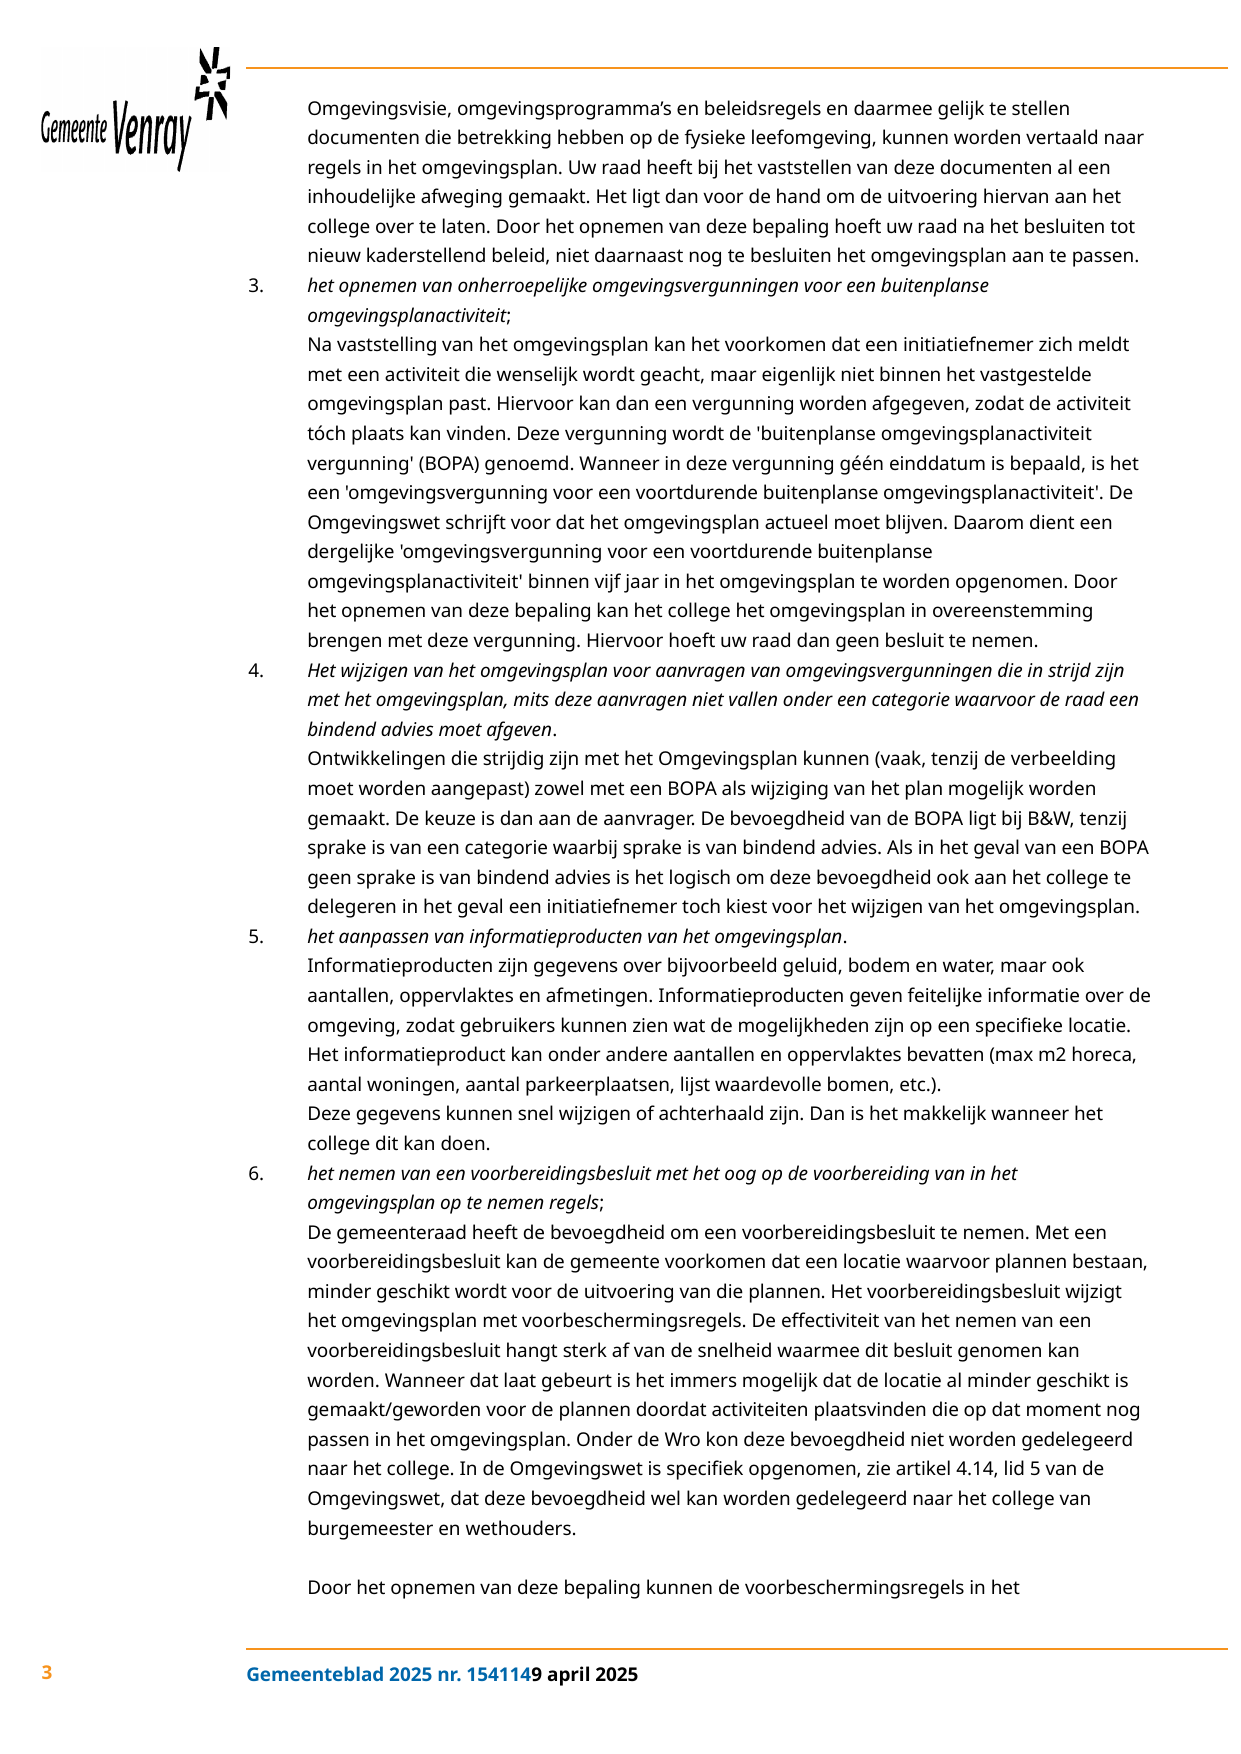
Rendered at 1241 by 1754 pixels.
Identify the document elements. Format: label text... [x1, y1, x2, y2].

list het nemen van een voorbereidingsbesluit met het oog op de voorbereiding van in het omgevingsplan op te nemen regels; [248, 1160, 1152, 1215]
list Informatieproducten zijn gegevens over bijvoorbeeld geluid, bodem en water, maar ook aantallen, oppervlaktes en afmetingen. Informatieproducten geven feitelijke informatie over de omgeving, zodat gebruikers kunnen zien wat de mogelijkheden zijn op een specifieke locatie. [248, 953, 1152, 1038]
list Het informatieproduct kan onder andere aantallen en oppervlaktes bevatten (max m2 horeca, aantal woningen, aantal parkeerplaatsen, lijst waardevolle bomen, etc.). [248, 1041, 1152, 1097]
list Deze gegevens kunnen snel wijzigen of achterhaald zijn. Dan is het makkelijk wanneer het college dit kan doen. [248, 1101, 1152, 1156]
list het aanpassen van informatieproducten van het omgevingsplan. [248, 923, 1152, 949]
list De gemeenteraad heeft de bevoegdheid om een voorbereidingsbesluit te nemen. Met een voorbereidingsbesluit kan de gemeente voorkomen dat een locatie waarvoor plannen bestaan, minder geschikt wordt voor de uitvoering van die plannen. Het voorbereidingsbesluit wijzigt het omgevingsplan met voorbeschermingsregels. De effectiviteit van het nemen van een voorbereidingsbesluit hangt sterk af van de snelheid waarmee dit besluit genomen kan worden. Wanneer dat laat gebeurt is het immers mogelijk dat de locatie al minder geschikt is gemaakt/geworden voor de plannen doordat activiteiten plaatsvinden die op dat moment nog passen in het omgevingsplan. Onder de Wro kon deze bevoegdheid niet worden gedelegeerd naar het college. In de Omgevingswet is specifiek opgenomen, zie artikel 4.14, lid 5 van de Omgevingswet, dat deze bevoegdheid wel kan worden gedelegeerd naar het college van burgemeester en wethouders. [248, 1219, 1152, 1541]
list Het wijzigen van het omgevingsplan voor aanvragen van omgevingsvergunningen die in strijd zijn met het omgevingsplan, mits deze aanvragen niet vallen onder een categorie waarvoor de raad een bindend advies moet afgeven. [248, 657, 1152, 742]
list het opnemen van onherroepelijke omgevingsvergunningen voor een buitenplanse omgevingsplanactiviteit; [248, 272, 1152, 328]
list Omgevingsvisie, omgevingsprogramma’s en beleidsregels en daarmee gelijk te stellen documenten die betrekking hebben op de fysieke leefomgeving, kunnen worden vertaald naar regels in het omgevingsplan. Uw raad heeft bij het vaststellen van deze documenten al een inhoudelijke afweging gemaakt. Het ligt dan voor de hand om de uitvoering hiervan aan het college over te laten. Door het opnemen van deze bepaling hoeft uw raad na het besluiten tot nieuw kaderstellend beleid, niet daarnaast nog te besluiten het omgevingsplan aan te passen. [248, 95, 1152, 268]
list Ontwikkelingen die strijdig zijn met het Omgevingsplan kunnen (vaak, tenzij de verbeelding moet worden aangepast) zowel met een BOPA als wijziging van het plan mogelijk worden gemaakt. De keuze is dan aan de aanvrager. De bevoegdheid van de BOPA ligt bij B&W, tenzij sprake is van een categorie waarbij sprake is van bindend advies. Als in het geval van een BOPA geen sprake is van bindend advies is het logisch om deze bevoegdheid ook aan het college te delegeren in het geval een initiatiefnemer toch kiest voor het wijzigen van het omgevingsplan. [248, 746, 1152, 919]
picture [41, 47, 231, 172]
list Door het opnemen van deze bepaling kunnen de voorbeschermingsregels in het [248, 1574, 1152, 1600]
list Na vaststelling van het omgevingsplan kan het voorkomen dat een initiatiefnemer zich meldt met een activiteit die wenselijk wordt geacht, maar eigenlijk niet binnen het vastgestelde omgevingsplan past. Hiervoor kan dan een vergunning worden afgegeven, zodat de activiteit tóch plaats kan vinden. Deze vergunning wordt de 'buitenplanse omgevingsplanactiviteit vergunning' (BOPA) genoemd. Wanneer in deze vergunning géén einddatum is bepaald, is het een 'omgevingsvergunning voor een voortdurende buitenplanse omgevingsplanactiviteit'. De Omgevingswet schrijft voor dat het omgevingsplan actueel moet blijven. Daarom dient een dergelijke 'omgevingsvergunning voor een voortdurende buitenplanse omgevingsplanactiviteit' binnen vijf jaar in het omgevingsplan te worden opgenomen. Door het opnemen van deze bepaling kan het college het omgevingsplan in overeenstemming brengen met deze vergunning. Hiervoor hoeft uw raad dan geen besluit te nemen. [248, 331, 1152, 653]
